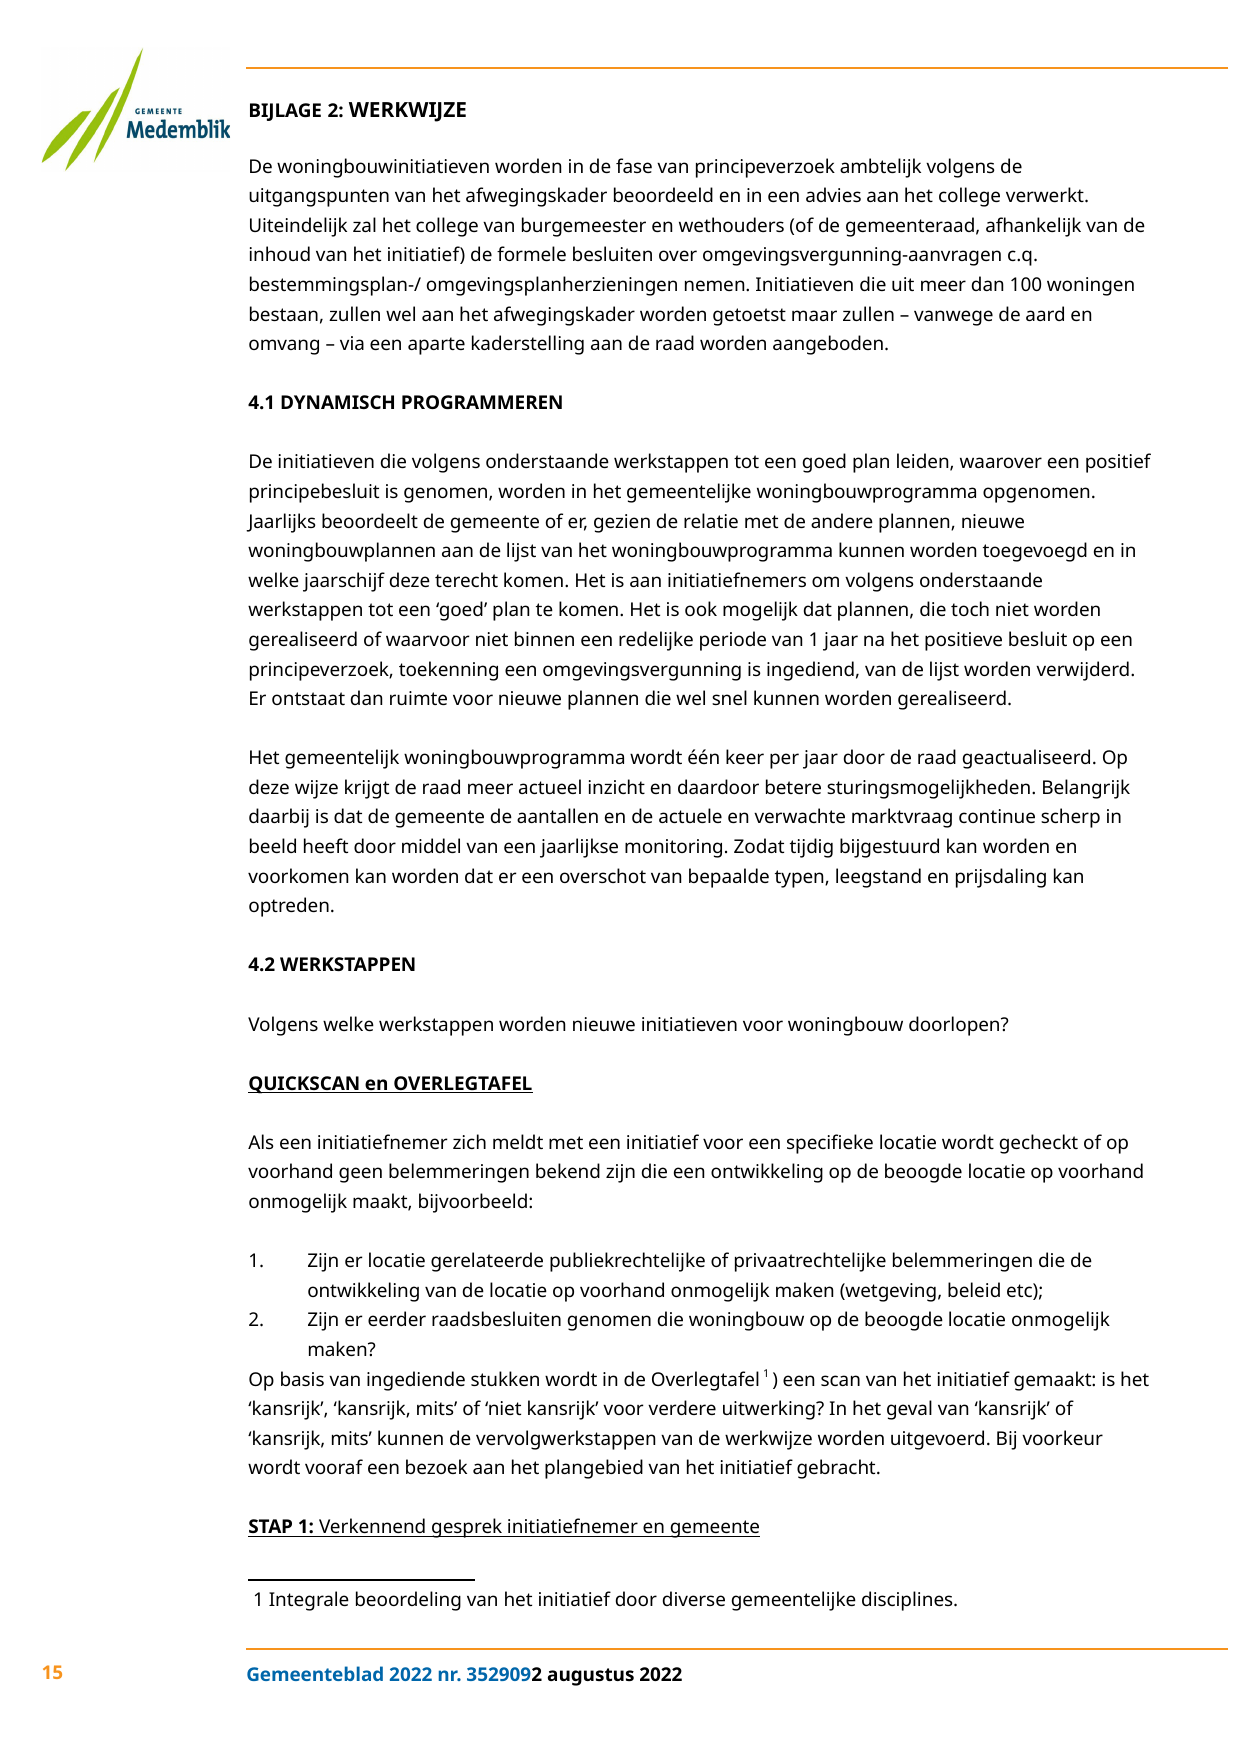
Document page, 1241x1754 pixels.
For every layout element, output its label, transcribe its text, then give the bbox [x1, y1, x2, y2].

text Op basis van ingediende stukken wordt in de Overlegtafel) een scan van het initiatief gemaakt: is het ‘kansrijk’, ‘kansrijk, mits’ of ‘niet kansrijk’ voor verdere uitwerking? In het geval van ‘kansrijk’ of ‘kansrijk, mits’ kunnen de vervolgwerkstappen van de werkwijze worden uitgevoerd. Bij voorkeur wordt vooraf een bezoek aan het plangebied van het initiatief gebracht. [248, 1366, 1152, 1480]
list Zijn er eerder raadsbesluiten genomen die woningbouw op de beoogde locatie onmogelijk maken? [248, 1307, 1152, 1362]
text Het gemeentelijk woningbouwprogramma wordt één keer per jaar door de raad geactualiseerd. Op deze wijze krijgt de raad meer actueel inzicht en daardoor betere sturingsmogelijkheden. Belangrijk daarbij is dat de gemeente de aantallen en de actuele en verwachte marktvraag continue scherp in beeld heeft door middel van een jaarlijkse monitoring. Zodat tijdig bijgestuurd kan worden en voorkomen kan worden dat er een overschot van bepaalde typen, leegstand en prijsdaling kan optreden. [248, 744, 1152, 918]
text 4.2 WERKSTAPPEN [248, 952, 1152, 977]
text Als een initiatiefnemer zich meldt met een initiatief voor een specifieke locatie wordt gecheckt of op voorhand geen belemmeringen bekend zijn die een ontwikkeling op de beoogde locatie op voorhand onmogelijk maakt, bijvoorbeeld: [248, 1129, 1152, 1214]
text BIJLAGE 2: WERKWIJZE [248, 95, 1152, 123]
text 4.1 DYNAMISCH PROGRAMMEREN [248, 389, 1152, 415]
text De initiatieven die volgens onderstaande werkstappen tot een goed plan leiden, waarover een positief principebesluit is genomen, worden in het gemeentelijke woningbouwprogramma opgenomen. Jaarlijks beoordeelt de gemeente of er, gezien de relatie met de andere plannen, nieuwe woningbouwplannen aan de lijst van het woningbouwprogramma kunnen worden toegevoegd en in welke jaarschijf deze terecht komen. Het is aan initiatiefnemers om volgens onderstaande werkstappen tot een ‘goed’ plan te komen. Het is ook mogelijk dat plannen, die toch niet worden gerealiseerd of waarvoor niet binnen een redelijke periode van 1 jaar na het positieve besluit op een principeverzoek, toekenning een omgevingsvergunning is ingediend, van de lijst worden verwijderd. Er ontstaat dan ruimte voor nieuwe plannen die wel snel kunnen worden gerealiseerd. [248, 449, 1152, 711]
text Volgens welke werkstappen worden nieuwe initiatieven voor woningbouw doorlopen? [248, 1011, 1152, 1037]
text QUICKSCAN en OVERLEGTAFEL [248, 1070, 1152, 1096]
text Integrale beoordeling van het initiatief door diverse gemeentelijke disciplines. [248, 1586, 1152, 1612]
text STAP 1: Verkennend gesprek initiatiefnemer en gemeente [248, 1514, 1152, 1539]
picture [41, 47, 231, 172]
text De woningbouwinitiatieven worden in de fase van principeverzoek ambtelijk volgens de uitgangspunten van het afwegingskader beoordeeld en in een advies aan het college verwerkt. Uiteindelijk zal het college van burgemeester en wethouders (of de gemeenteraad, afhankelijk van de inhoud van het initiatief) de formele besluiten over omgevingsvergunning-aanvragen c.q. bestemmingsplan-/ omgevingsplanherzieningen nemen. Initiatieven die uit meer dan 100 woningen bestaan, zullen wel aan het afwegingskader worden getoetst maar zullen – vanwege de aard en omvang – via een aparte kaderstelling aan de raad worden aangeboden. [248, 153, 1152, 356]
list Zijn er locatie gerelateerde publiekrechtelijke of privaatrechtelijke belemmeringen die de ontwikkeling van de locatie op voorhand onmogelijk maken (wetgeving, beleid etc); [248, 1247, 1152, 1303]
